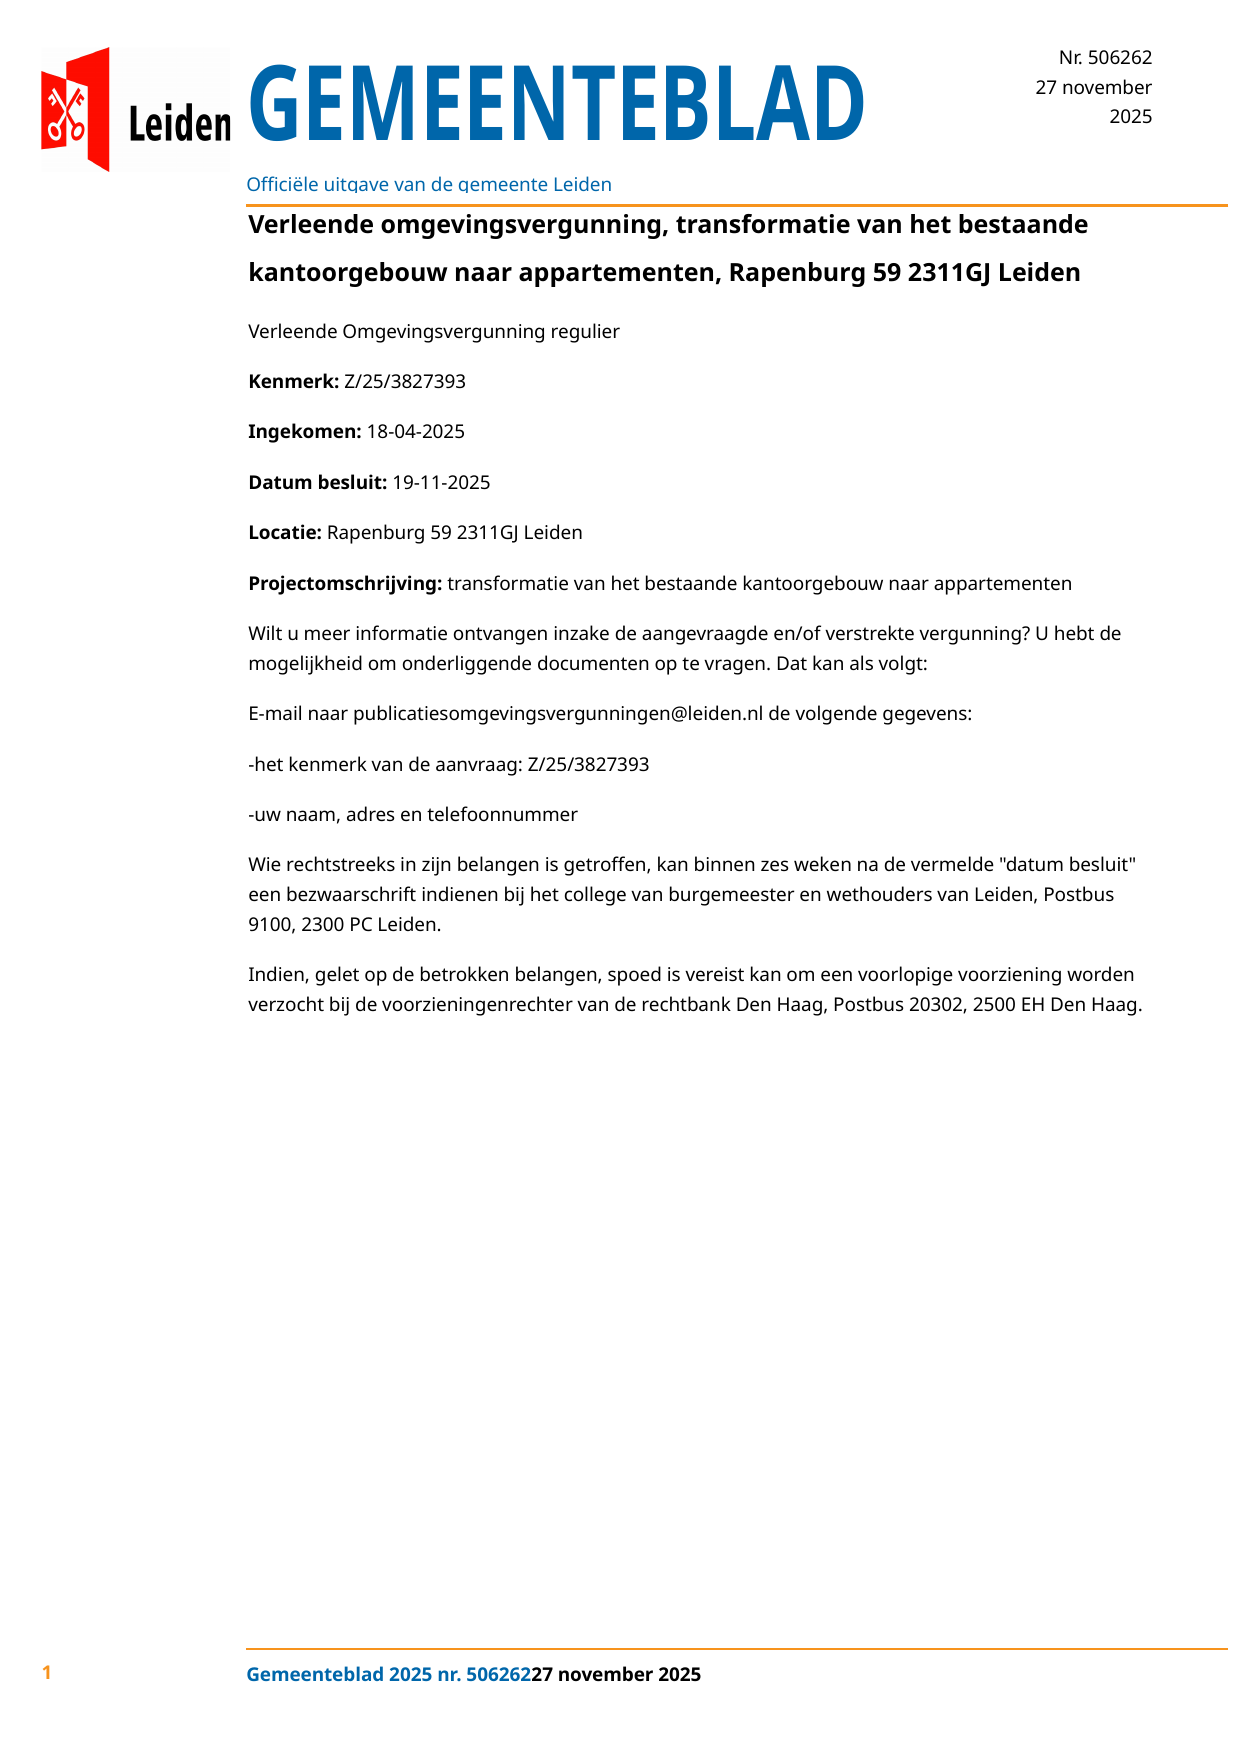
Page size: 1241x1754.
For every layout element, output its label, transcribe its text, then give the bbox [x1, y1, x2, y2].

text -uw naam, adres en telefoonnummer [248, 801, 1152, 827]
text -het kenmerk van de aanvraag: Z/25/3827393 [248, 751, 1152, 777]
text Verleende Omgevingsvergunning regulier [248, 318, 1152, 344]
text Kenmerk: Z/25/3827393 [248, 368, 1152, 394]
text Wie rechtstreeks in zijn belangen is getroffen, kan binnen zes weken na de vermelde "datum besluit" een bezwaarschrift indienen bij het college van burgemeester en wethouders van Leiden, Postbus 9100, 2300 PC Leiden. [248, 852, 1152, 937]
text Projectomschrijving: transformatie van het bestaande kantoorgebouw naar appartementen [248, 570, 1152, 596]
text Indien, gelet op de betrokken belangen, spoed is vereist kan om een voorlopige voorziening worden verzocht bij de voorzieningenrechter van de rechtbank Den Haag, Postbus 20302, 2500 EH Den Haag. [248, 961, 1152, 1017]
text Wilt u meer informatie ontvangen inzake de aangevraagde en/of verstrekte vergunning? U hebt de mogelijkheid om onderliggende documenten op te vragen. Dat kan als volgt: [248, 620, 1152, 676]
text Verleende omgevingsvergunning, transformatie van het bestaande kantoorgebouw naar appartementen, Rapenburg 59 2311GJ Leiden [248, 207, 1152, 288]
text Ingekomen: 18-04-2025 [248, 419, 1152, 444]
text Datum besluit: 19-11-2025 [248, 469, 1152, 495]
text Locatie: Rapenburg 59 2311GJ Leiden [248, 519, 1152, 545]
text E-mail naar publicatiesomgevingsvergunningen@leiden.nl de volgende gegevens: [248, 700, 1152, 726]
picture [41, 47, 231, 172]
